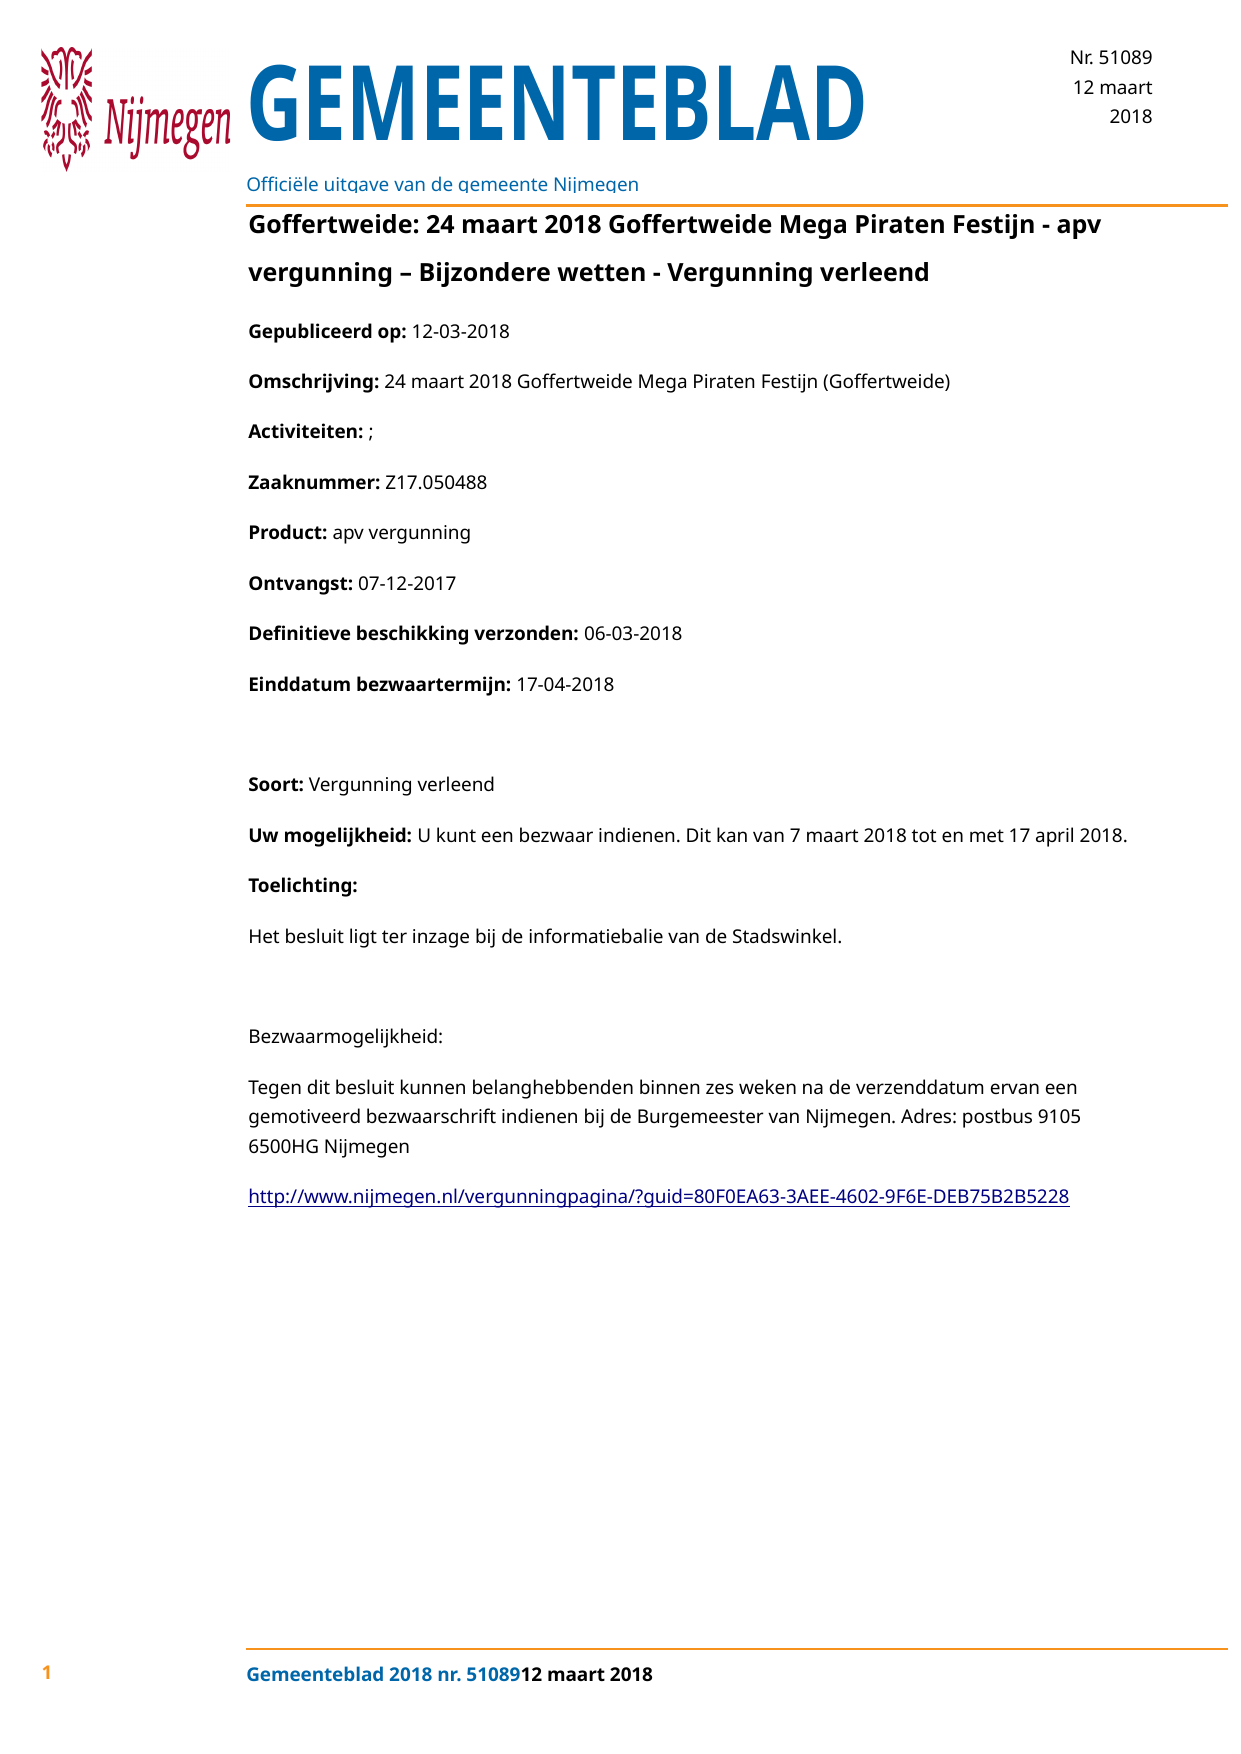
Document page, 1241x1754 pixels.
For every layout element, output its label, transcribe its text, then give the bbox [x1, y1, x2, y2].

text Toelichting: [248, 872, 1152, 898]
text Bezwaarmogelijkheid: [248, 1024, 1152, 1049]
text Goffertweide: 24 maart 2018 Goffertweide Mega Piraten Festijn - apv vergunning – Bijzondere wetten - Vergunning verleend [248, 207, 1152, 288]
text Einddatum bezwaartermijn: 17-04-2018 [248, 671, 1152, 697]
text Gepubliceerd op: 12-03-2018 [248, 318, 1152, 344]
text Activiteiten: ; [248, 419, 1152, 444]
text http://www.nijmegen.nl/vergunningpagina/?guid=80F0EA63-3AEE-4602-9F6E-DEB75B2B5228 [248, 1184, 1152, 1209]
text Uw mogelijkheid: U kunt een bezwaar indienen. Dit kan van 7 maart 2018 tot en met 17 april 2018. [248, 822, 1152, 848]
text Definitieve beschikking verzonden: 06-03-2018 [248, 620, 1152, 646]
text Zaaknummer: Z17.050488 [248, 469, 1152, 495]
text Product: apv vergunning [248, 519, 1152, 545]
text Het besluit ligt ter inzage bij de informatiebalie van de Stadswinkel. [248, 923, 1152, 949]
picture [41, 47, 231, 172]
text Tegen dit besluit kunnen belanghebbenden binnen zes weken na de verzenddatum ervan een gemotiveerd bezwaarschrift indienen bij de Burgemeester van Nijmegen. Adres: postbus 9105 6500HG Nijmegen [248, 1074, 1152, 1159]
text Ontvangst: 07-12-2017 [248, 570, 1152, 596]
text Omschrijving: 24 maart 2018 Goffertweide Mega Piraten Festijn (Goffertweide) [248, 368, 1152, 394]
text Soort: Vergunning verleend [248, 772, 1152, 797]
